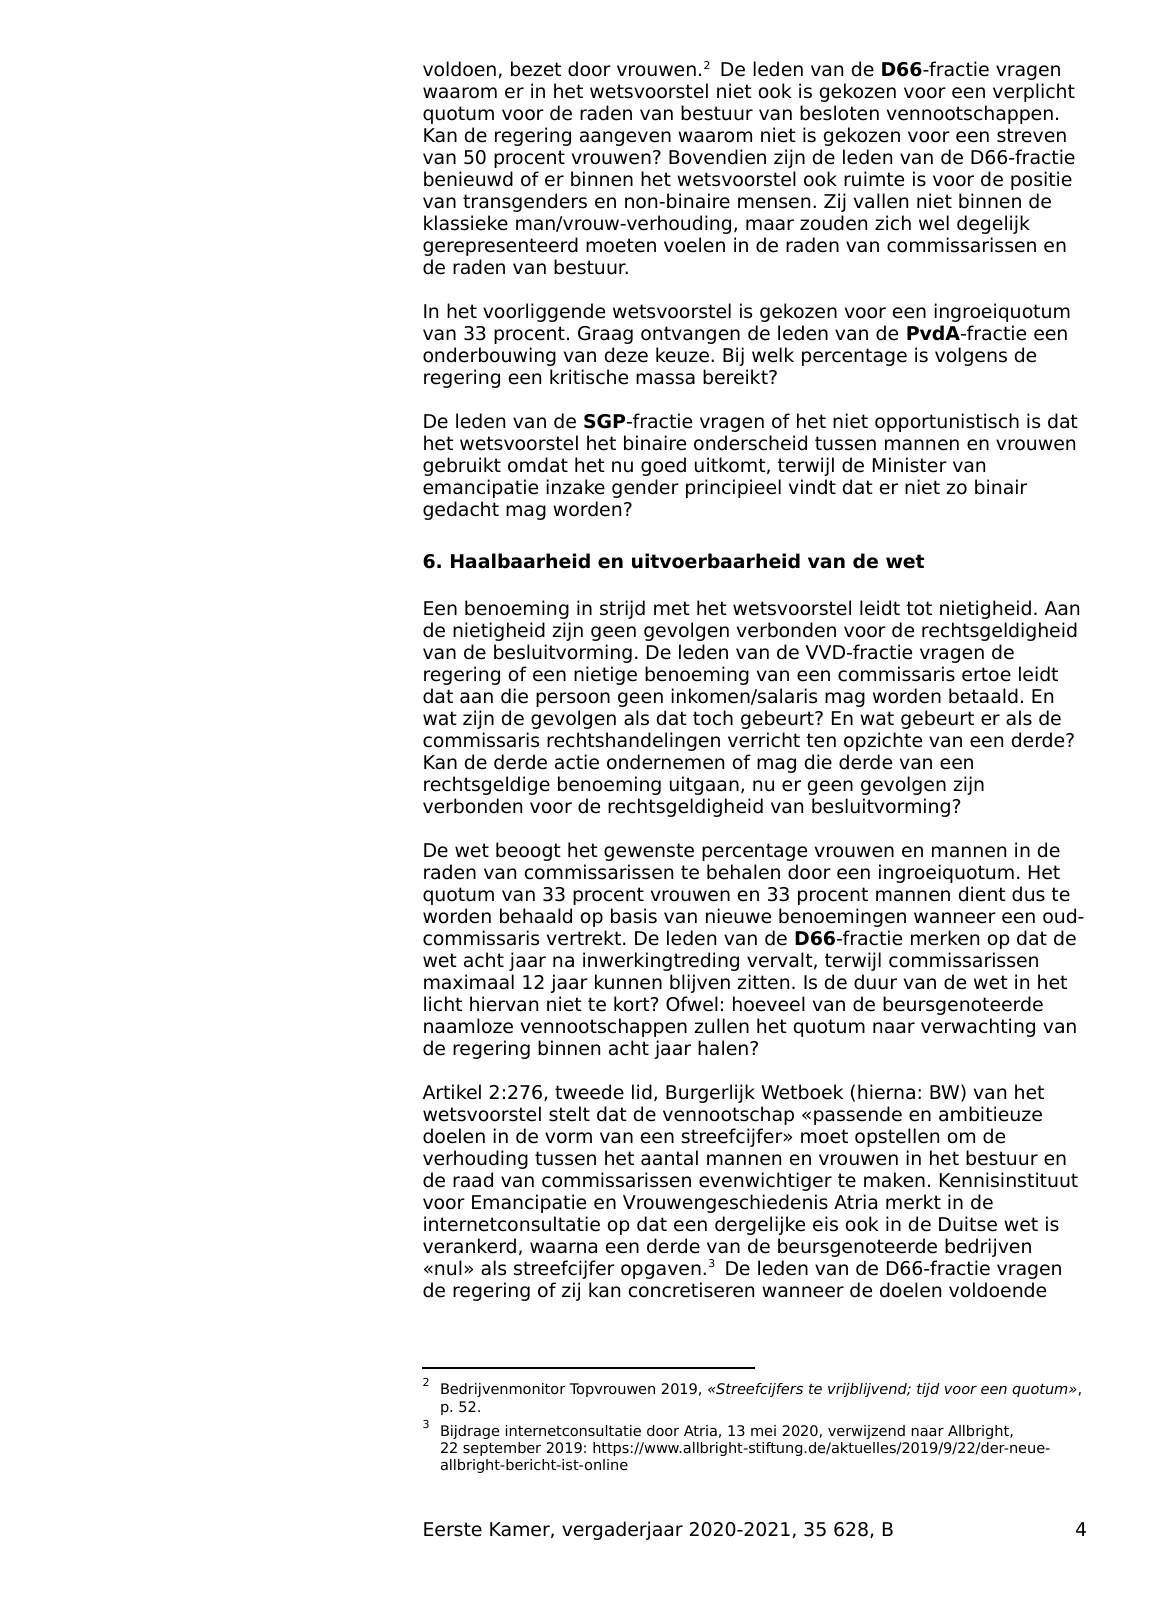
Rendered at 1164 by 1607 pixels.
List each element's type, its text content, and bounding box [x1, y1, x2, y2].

text De leden van de SGP-fractie vragen of het niet opportunistisch is dat het wetsvoorstel het binaire onderscheid tussen mannen en vrouwen gebruikt omdat het nu goed uitkomt, terwijl de Minister van emancipatie inzake gender principieel vindt dat er niet zo binair gedacht mag worden? [422, 411, 1087, 521]
text voldoen, bezet door vrouwen. De leden van de D66-fractie vragen waarom er in het wetsvoorstel niet ook is gekozen voor een verplicht quotum voor de raden van bestuur van besloten vennootschappen. Kan de regering aangeven waarom niet is gekozen voor een streven van 50 procent vrouwen? Bovendien zijn de leden van de D66-fractie benieuwd of er binnen het wetsvoorstel ook ruimte is voor de positie van transgenders en non-binaire mensen. Zij vallen niet binnen de klassieke man/vrouw-verhouding, maar zouden zich wel degelijk gerepresenteerd moeten voelen in de raden van commissarissen en de raden van bestuur. [422, 59, 1087, 279]
text Een benoeming in strijd met het wetsvoorstel leidt tot nietigheid. Aan de nietigheid zijn geen gevolgen verbonden voor de rechtsgeldigheid van de besluitvorming. De leden van de VVD-fractie vragen de regering of een nietige benoeming van een commissaris ertoe leidt dat aan die persoon geen inkomen/salaris mag worden betaald. En wat zijn de gevolgen als dat toch gebeurt? En wat gebeurt er als de commissaris rechtshandelingen verricht ten opzichte van een derde? Kan de derde actie ondernemen of mag die derde van een rechtsgeldige benoeming uitgaan, nu er geen gevolgen zijn verbonden voor de rechtsgeldigheid van besluitvorming? [422, 598, 1087, 818]
text Bedrijvenmonitor Topvrouwen 2019, «Streefcijfers te vrijblijvend; tijd voor een quotum», p. 52. [422, 1377, 1087, 1416]
text In het voorliggende wetsvoorstel is gekozen voor een ingroeiquotum van 33 procent. Graag ontvangen de leden van de PvdA-fractie een onderbouwing van deze keuze. Bij welk percentage is volgens de regering een kritische massa bereikt? [422, 301, 1087, 389]
subtitle 6. Haalbaarheid en uitvoerbaarheid van de wet [422, 551, 1087, 573]
text Artikel 2:276, tweede lid, Burgerlijk Wetboek (hierna: BW) van het wetsvoorstel stelt dat de vennootschap «passende en ambitieuze doelen in de vorm van een streefcijfer» moet opstellen om de verhouding tussen het aantal mannen en vrouwen in het bestuur en de raad van commissarissen evenwichtiger te maken. Kennisinstituut voor Emancipatie en Vrouwengeschiedenis Atria merkt in de internetconsultatie op dat een dergelijke eis ook in de Duitse wet is verankerd, waarna een derde van de beursgenoteerde bedrijven «nul» als streefcijfer opgaven. De leden van de D66-fractie vragen de regering of zij kan concretiseren wanneer de doelen voldoende [422, 1082, 1087, 1302]
text De wet beoogt het gewenste percentage vrouwen en mannen in de raden van commissarissen te behalen door een ingroeiquotum. Het quotum van 33 procent vrouwen en 33 procent mannen dient dus te worden behaald op basis van nieuwe benoemingen wanneer een oud-commissaris vertrekt. De leden van de D66-fractie merken op dat de wet acht jaar na inwerkingtreding vervalt, terwijl commissarissen maximaal 12 jaar kunnen blijven zitten. Is de duur van de wet in het licht hiervan niet te kort? Ofwel: hoeveel van de beursgenoteerde naamloze vennootschappen zullen het quotum naar verwachting van de regering binnen acht jaar halen? [422, 840, 1087, 1060]
text Bijdrage internetconsultatie door Atria, 13 mei 2020, verwijzend naar Allbright, 22 september 2019: https://www.allbright-stiftung.de/aktuelles/2019/9/22/der-neue-allbright-bericht-ist-online [422, 1418, 1087, 1474]
